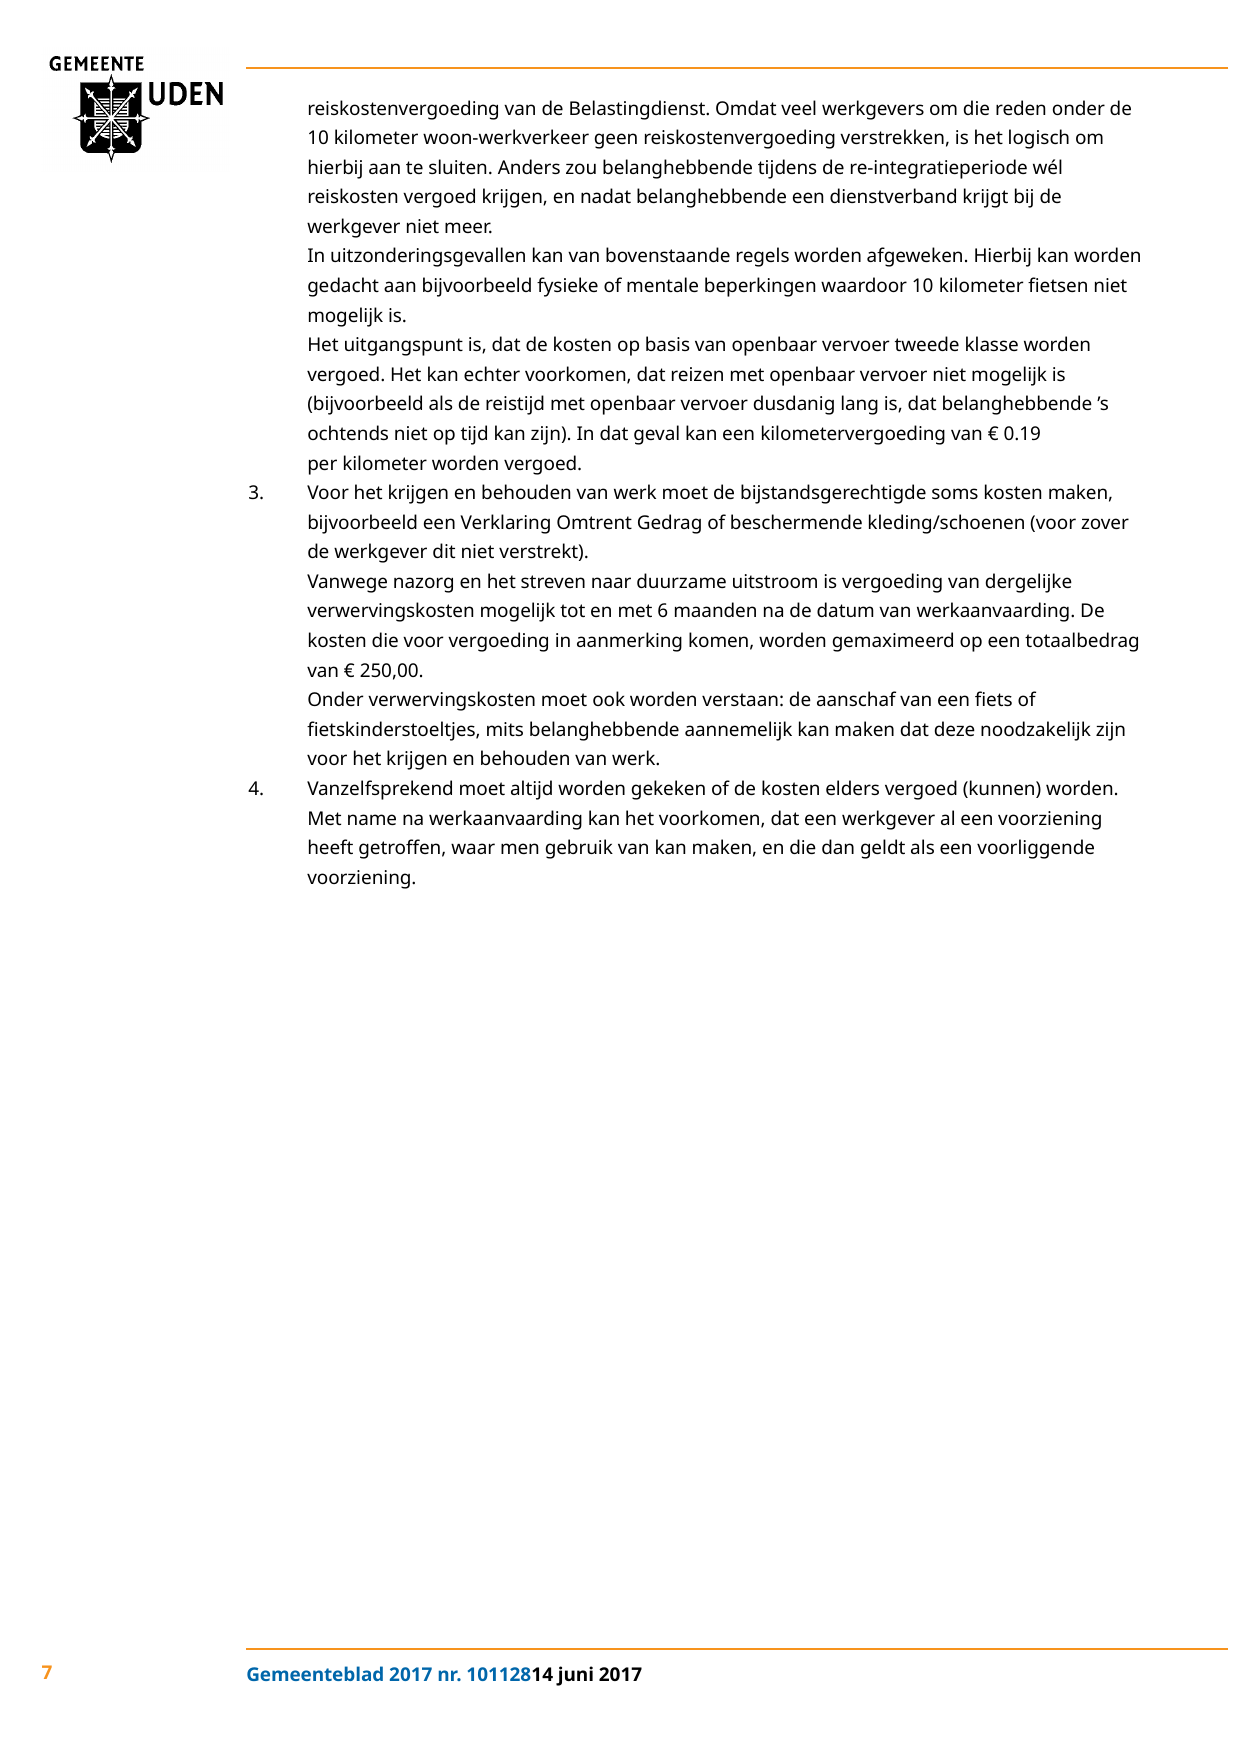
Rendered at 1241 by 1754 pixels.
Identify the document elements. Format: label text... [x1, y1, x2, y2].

list Voor het krijgen en behouden van werk moet de bijstandsgerechtigde soms kosten maken, bijvoorbeeld een Verklaring Omtrent Gedrag of beschermende kleding/schoenen (voor zover de werkgever dit niet verstrekt). [248, 479, 1152, 564]
picture [41, 47, 231, 172]
list Vanwege nazorg en het streven naar duurzame uitstroom is vergoeding van dergelijke verwervingskosten mogelijk tot en met 6 maanden na de datum van werkaanvaarding. De kosten die voor vergoeding in aanmerking komen, worden gemaximeerd op een totaalbedrag van € 250,00. [248, 568, 1152, 683]
list reiskostenvergoeding van de Belastingdienst. Omdat veel werkgevers om die reden onder de 10 kilometer woon-werkverkeer geen reiskostenvergoeding verstrekken, is het logisch om hierbij aan te sluiten. Anders zou belanghebbende tijdens de re-integratieperiode wél reiskosten vergoed krijgen, en nadat belanghebbende een dienstverband krijgt bij de werkgever niet meer. [248, 95, 1152, 239]
list Het uitgangspunt is, dat de kosten op basis van openbaar vervoer tweede klasse worden vergoed. Het kan echter voorkomen, dat reizen met openbaar vervoer niet mogelijk is (bijvoorbeeld als de reistijd met openbaar vervoer dusdanig lang is, dat belanghebbende ’s ochtends niet op tijd kan zijn). In dat geval kan een kilometervergoeding van € 0.19 per kilometer worden vergoed. [248, 331, 1152, 476]
list In uitzonderingsgevallen kan van bovenstaande regels worden afgeweken. Hierbij kan worden gedacht aan bijvoorbeeld fysieke of mentale beperkingen waardoor 10 kilometer fietsen niet mogelijk is. [248, 243, 1152, 328]
list Vanzelfsprekend moet altijd worden gekeken of de kosten elders vergoed (kunnen) worden. Met name na werkaanvaarding kan het voorkomen, dat een werkgever al een voorziening heeft getroffen, waar men gebruik van kan maken, en die dan geldt als een voorliggende voorziening. [248, 775, 1152, 890]
list Onder verwervingskosten moet ook worden verstaan: de aanschaf van een fiets of fietskinderstoeltjes, mits belanghebbende aannemelijk kan maken dat deze noodzakelijk zijn voor het krijgen en behouden van werk. [248, 686, 1152, 771]
